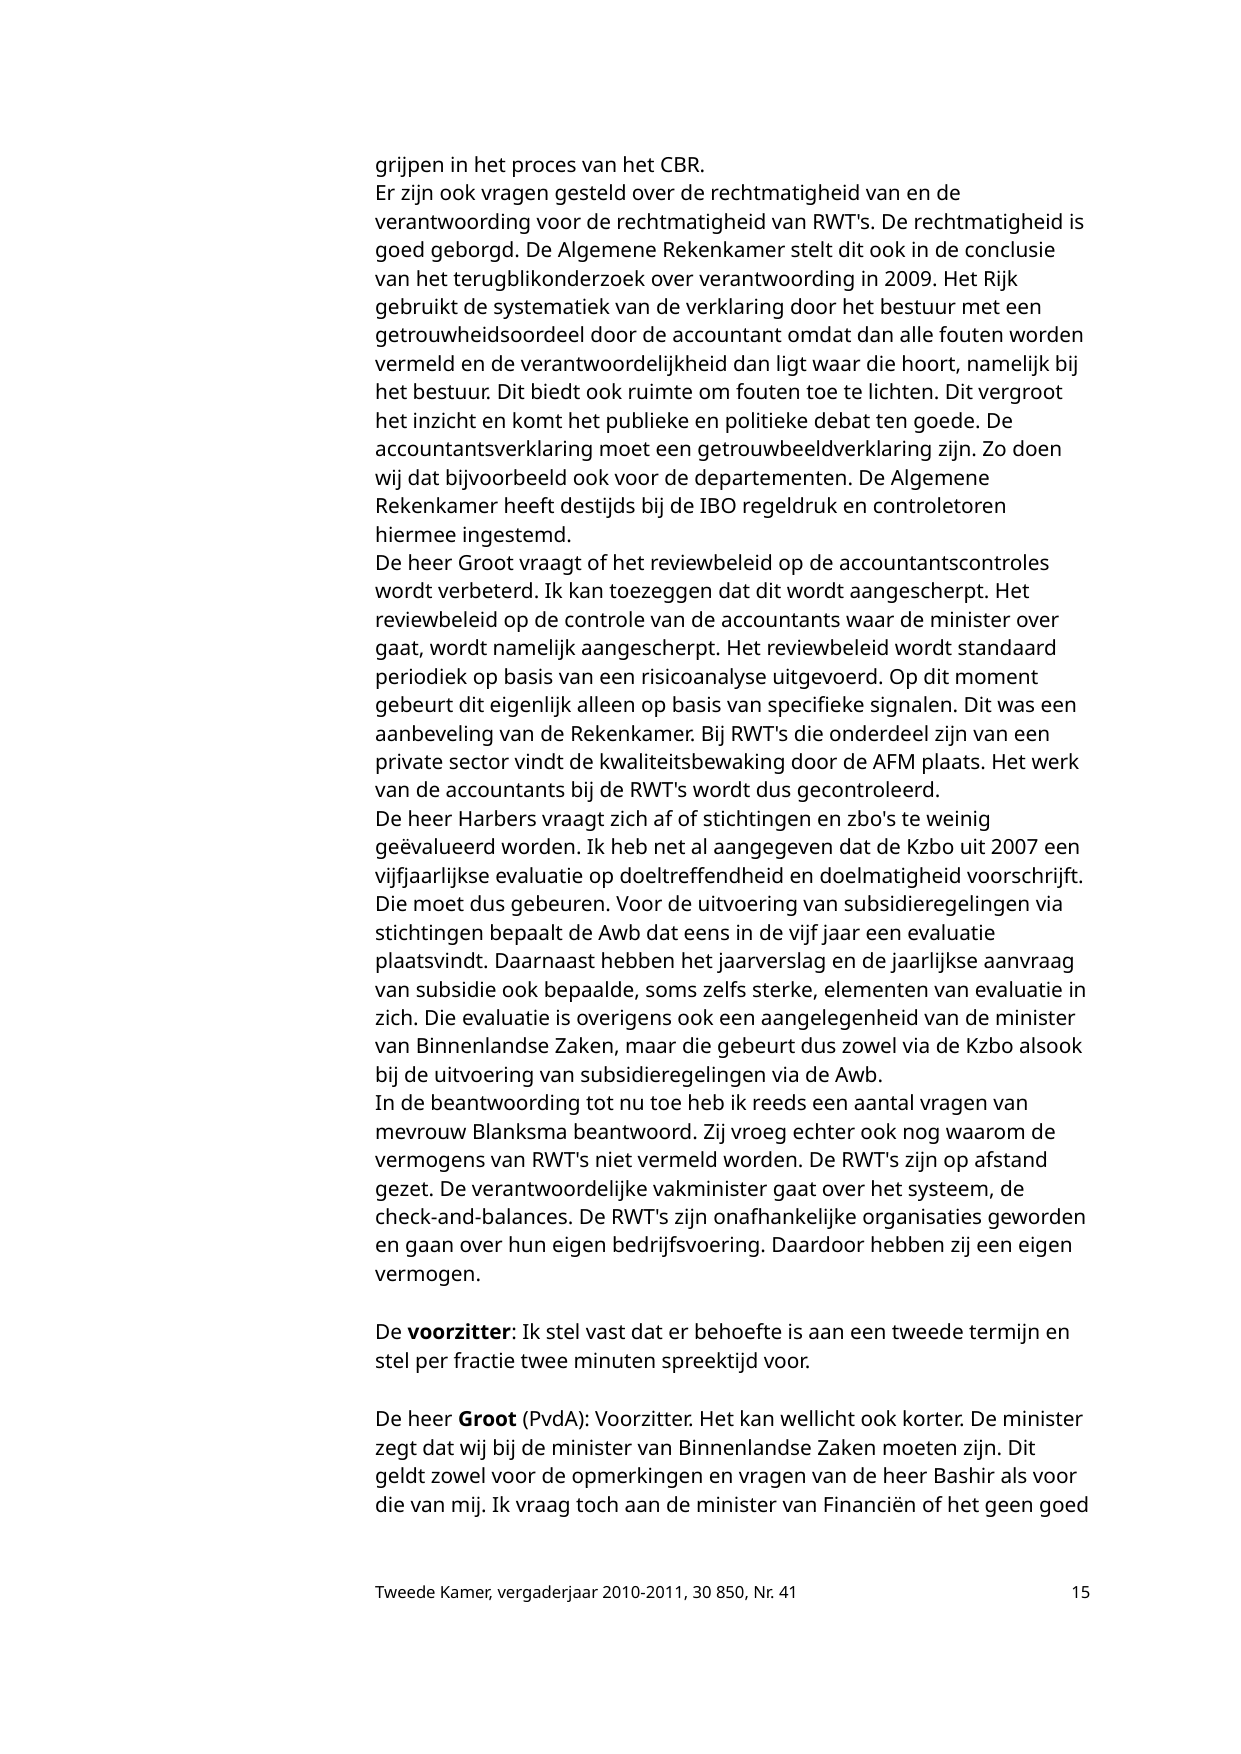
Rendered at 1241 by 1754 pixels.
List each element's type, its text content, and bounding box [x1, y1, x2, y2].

text De heer Harbers vraagt zich af of stichtingen en zbo's te weinig geëvalueerd worden. Ik heb net al aangegeven dat de Kzbo uit 2007 een vijfjaarlijkse evaluatie op doeltreffendheid en doelmatigheid voorschrijft. Die moet dus gebeuren. Voor de uitvoering van subsidieregelingen via stichtingen bepaalt de Awb dat eens in de vijf jaar een evaluatie plaatsvindt. Daarnaast hebben het jaarverslag en de jaarlijkse aanvraag van subsidie ook bepaalde, soms zelfs sterke, elementen van evaluatie in zich. Die evaluatie is overigens ook een aangelegenheid van de minister van Binnenlandse Zaken, maar die gebeurt dus zowel via de Kzbo alsook bij de uitvoering van subsidieregelingen via de Awb. [375, 804, 1090, 1088]
text De heer Groot vraagt of het reviewbeleid op de accountantscontroles wordt verbeterd. Ik kan toezeggen dat dit wordt aangescherpt. Het reviewbeleid op de controle van de accountants waar de minister over gaat, wordt namelijk aangescherpt. Het reviewbeleid wordt standaard periodiek op basis van een risicoanalyse uitgevoerd. Op dit moment gebeurt dit eigenlijk alleen op basis van specifieke signalen. Dit was een aanbeveling van de Rekenkamer. Bij RWT's die onderdeel zijn van een private sector vindt de kwaliteitsbewaking door de AFM plaats. Het werk van de accountants bij de RWT's wordt dus gecontroleerd. [375, 548, 1090, 804]
text In de beantwoording tot nu toe heb ik reeds een aantal vragen van mevrouw Blanksma beantwoord. Zij vroeg echter ook nog waarom de vermogens van RWT's niet vermeld worden. De RWT's zijn op afstand gezet. De verantwoordelijke vakminister gaat over het systeem, de check-and-balances. De RWT's zijn onafhankelijke organisaties geworden en gaan over hun eigen bedrijfsvoering. Daardoor hebben zij een eigen vermogen. [375, 1088, 1090, 1287]
text De heer Groot (PvdA): Voorzitter. Het kan wellicht ook korter. De minister zegt dat wij bij de minister van Binnenlandse Zaken moeten zijn. Dit geldt zowel voor de opmerkingen en vragen van de heer Bashir als voor die van mij. Ik vraag toch aan de minister van Financiën of het geen goed [375, 1404, 1090, 1518]
text Er zijn ook vragen gesteld over de rechtmatigheid van en de verantwoording voor de rechtmatigheid van RWT's. De rechtmatigheid is goed geborgd. De Algemene Rekenkamer stelt dit ook in de conclusie van het terugblikonderzoek over verantwoording in 2009. Het Rijk gebruikt de systematiek van de verklaring door het bestuur met een getrouwheidsoordeel door de accountant omdat dan alle fouten worden vermeld en de verantwoordelijkheid dan ligt waar die hoort, namelijk bij het bestuur. Dit biedt ook ruimte om fouten toe te lichten. Dit vergroot het inzicht en komt het publieke en politieke debat ten goede. De accountantsverklaring moet een getrouwbeeldverklaring zijn. Zo doen wij dat bijvoorbeeld ook voor de departementen. De Algemene Rekenkamer heeft destijds bij de IBO regeldruk en controletoren hiermee ingestemd. [375, 178, 1090, 548]
text grijpen in het proces van het CBR. [375, 150, 1090, 178]
text De voorzitter: Ik stel vast dat er behoefte is aan een tweede termijn en stel per fractie twee minuten spreektijd voor. [375, 1317, 1090, 1374]
